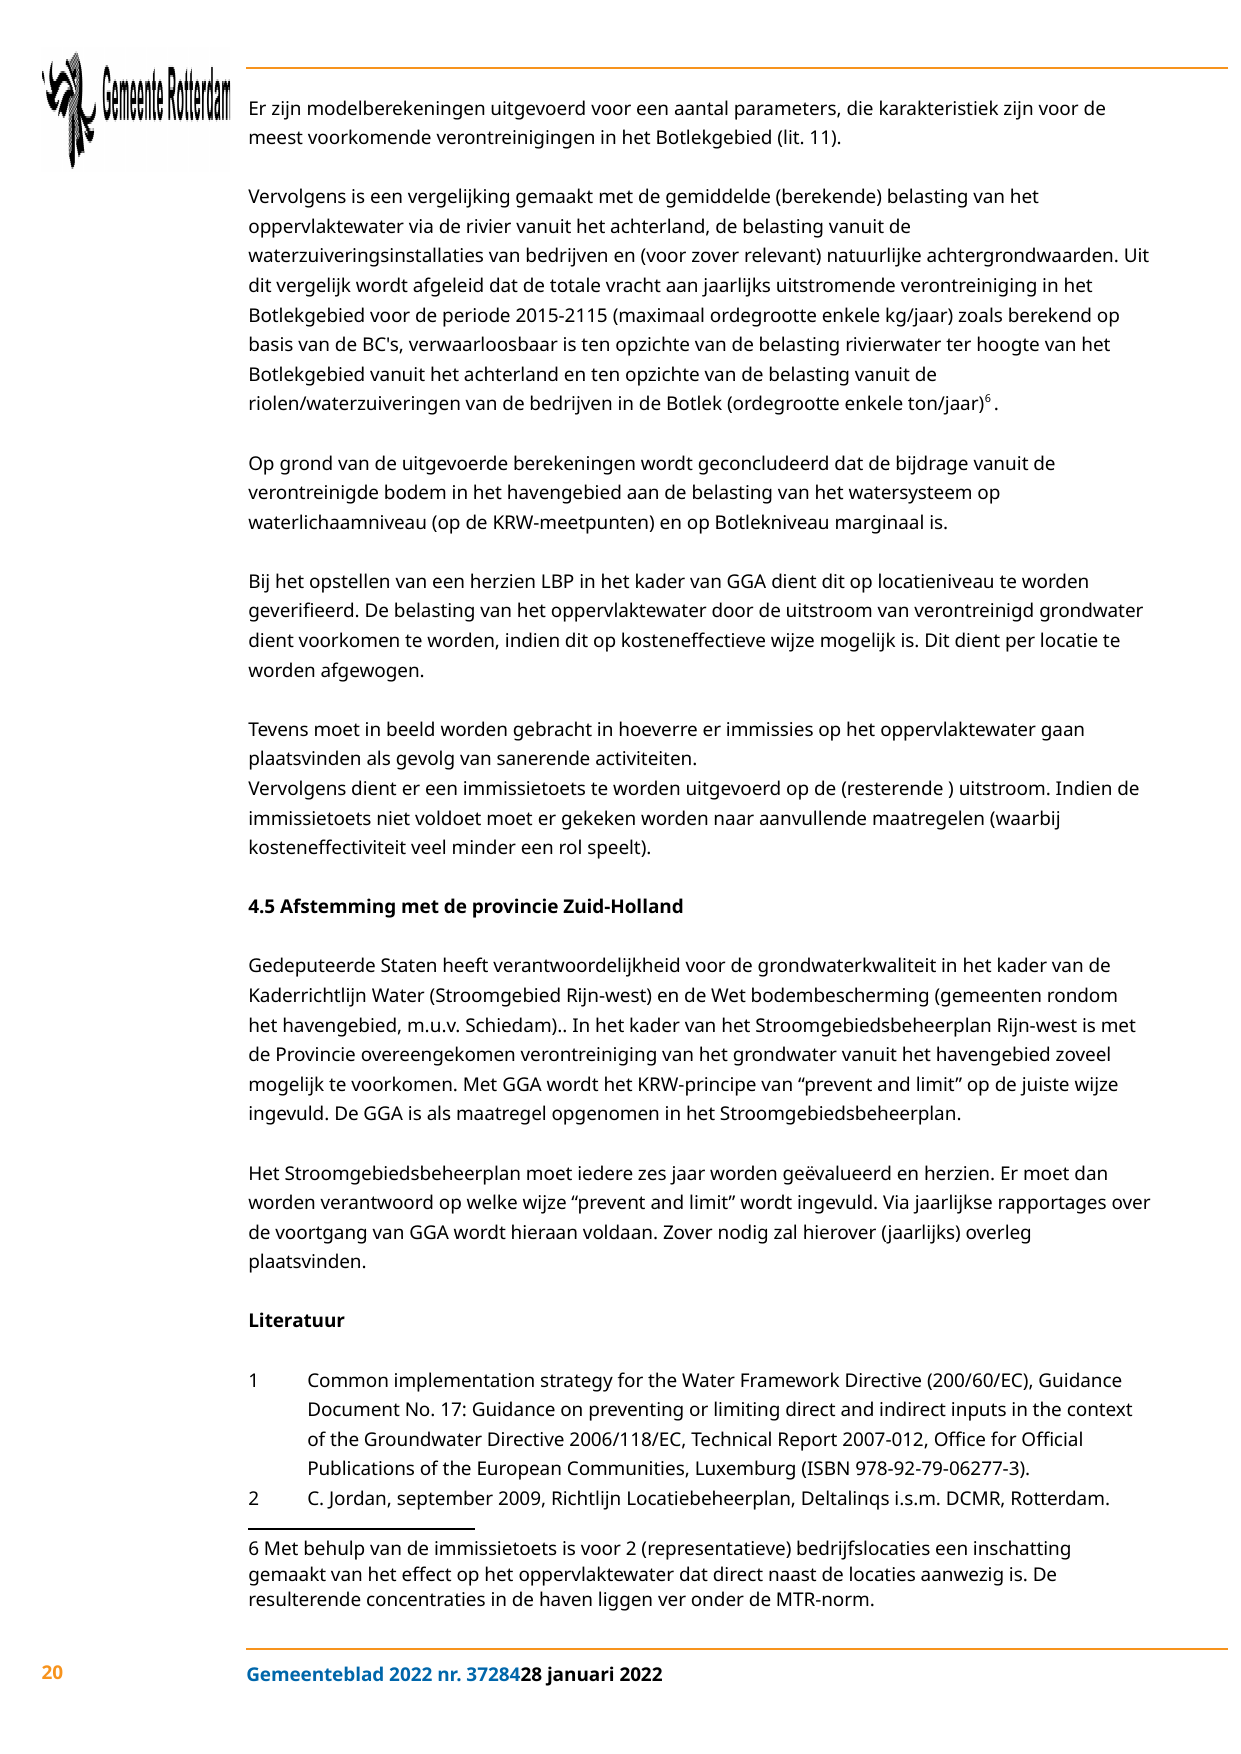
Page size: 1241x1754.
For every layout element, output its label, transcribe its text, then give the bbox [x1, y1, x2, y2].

text Literatuur [248, 1308, 1152, 1333]
text Vervolgens dient er een immissietoets te worden uitgevoerd op de (resterende ) uitstroom. Indien de immissietoets niet voldoet moet er gekeken worden naar aanvullende maatregelen (waarbij kosteneffectiviteit veel minder een rol speelt). [248, 775, 1152, 860]
picture [41, 47, 231, 172]
text Vervolgens is een vergelijking gemaakt met de gemiddelde (berekende) belasting van het oppervlaktewater via de rivier vanuit het achterland, de belasting vanuit de waterzuiveringsinstallaties van bedrijven en (voor zover relevant) natuurlijke achtergrondwaarden. Uit dit vergelijk wordt afgeleid dat de totale vracht aan jaarlijks uitstromende verontreiniging in het Botlekgebied voor de periode 2015-2115 (maximaal ordegrootte enkele kg/jaar) zoals berekend op basis van de BC's, verwaarloosbaar is ten opzichte van de belasting rivierwater ter hoogte van het Botlekgebied vanuit het achterland en ten opzichte van de belasting vanuit de riolen/waterzuiveringen van de bedrijven in de Botlek (ordegrootte enkele ton/jaar). [248, 183, 1152, 416]
text Bij het opstellen van een herzien LBP in het kader van GGA dient dit op locatieniveau te worden geverifieerd. De belasting van het oppervlaktewater door de uitstroom van verontreinigd grondwater dient voorkomen te worden, indien dit op kosteneffectieve wijze mogelijk is. Dit dient per locatie te worden afgewogen. [248, 568, 1152, 683]
text Gedeputeerde Staten heeft verantwoordelijkheid voor de grondwaterkwaliteit in het kader van de Kaderrichtlijn Water (Stroomgebied Rijn-west) en de Wet bodembescherming (gemeenten rondom het havengebied, m.u.v. Schiedam).. In het kader van het Stroomgebiedsbeheerplan Rijn-west is met de Provincie overeengekomen verontreiniging van het grondwater vanuit het havengebied zoveel mogelijk te voorkomen. Met GGA wordt het KRW-principe van “prevent and limit” op de juiste wijze ingevuld. De GGA is als maatregel opgenomen in het Stroomgebiedsbeheerplan. [248, 953, 1152, 1126]
text Er zijn modelberekeningen uitgevoerd voor een aantal parameters, die karakteristiek zijn voor de meest voorkomende verontreinigingen in het Botlekgebied (lit. 11). [248, 95, 1152, 150]
list C. Jordan, september 2009, Richtlijn Locatiebeheerplan, Deltalinqs i.s.m. DCMR, Rotterdam. [248, 1485, 1152, 1511]
text 4.5 Afstemming met de provincie Zuid-Holland [248, 893, 1152, 919]
text Tevens moet in beeld worden gebracht in hoeverre er immissies op het oppervlaktewater gaan plaatsvinden als gevolg van sanerende activiteiten. [248, 716, 1152, 771]
text Het Stroomgebiedsbeheerplan moet iedere zes jaar worden geëvalueerd en herzien. Er moet dan worden verantwoord op welke wijze “prevent and limit” wordt ingevuld. Via jaarlijkse rapportages over de voortgang van GGA wordt hieraan voldaan. Zover nodig zal hierover (jaarlijks) overleg plaatsvinden. [248, 1160, 1152, 1274]
text Op grond van de uitgevoerde berekeningen wordt geconcludeerd dat de bijdrage vanuit de verontreinigde bodem in het havengebied aan de belasting van het watersysteem op waterlichaamniveau (op de KRW-meetpunten) en op Botlekniveau marginaal is. [248, 450, 1152, 535]
text Met behulp van de immissietoets is voor 2 (representatieve) bedrijfslocaties een inschatting gemaakt van het effect op het oppervlaktewater dat direct naast de locaties aanwezig is. De resulterende concentraties in de haven liggen ver onder de MTR-norm. [248, 1535, 1152, 1612]
list Common implementation strategy for the Water Framework Directive (200/60/EC), Guidance Document No. 17: Guidance on preventing or limiting direct and indirect inputs in the context of the Groundwater Directive 2006/118/EC, Technical Report 2007-012, Office for Official Publications of the European Communities, Luxemburg (ISBN 978-92-79-06277-3). [248, 1367, 1152, 1481]
